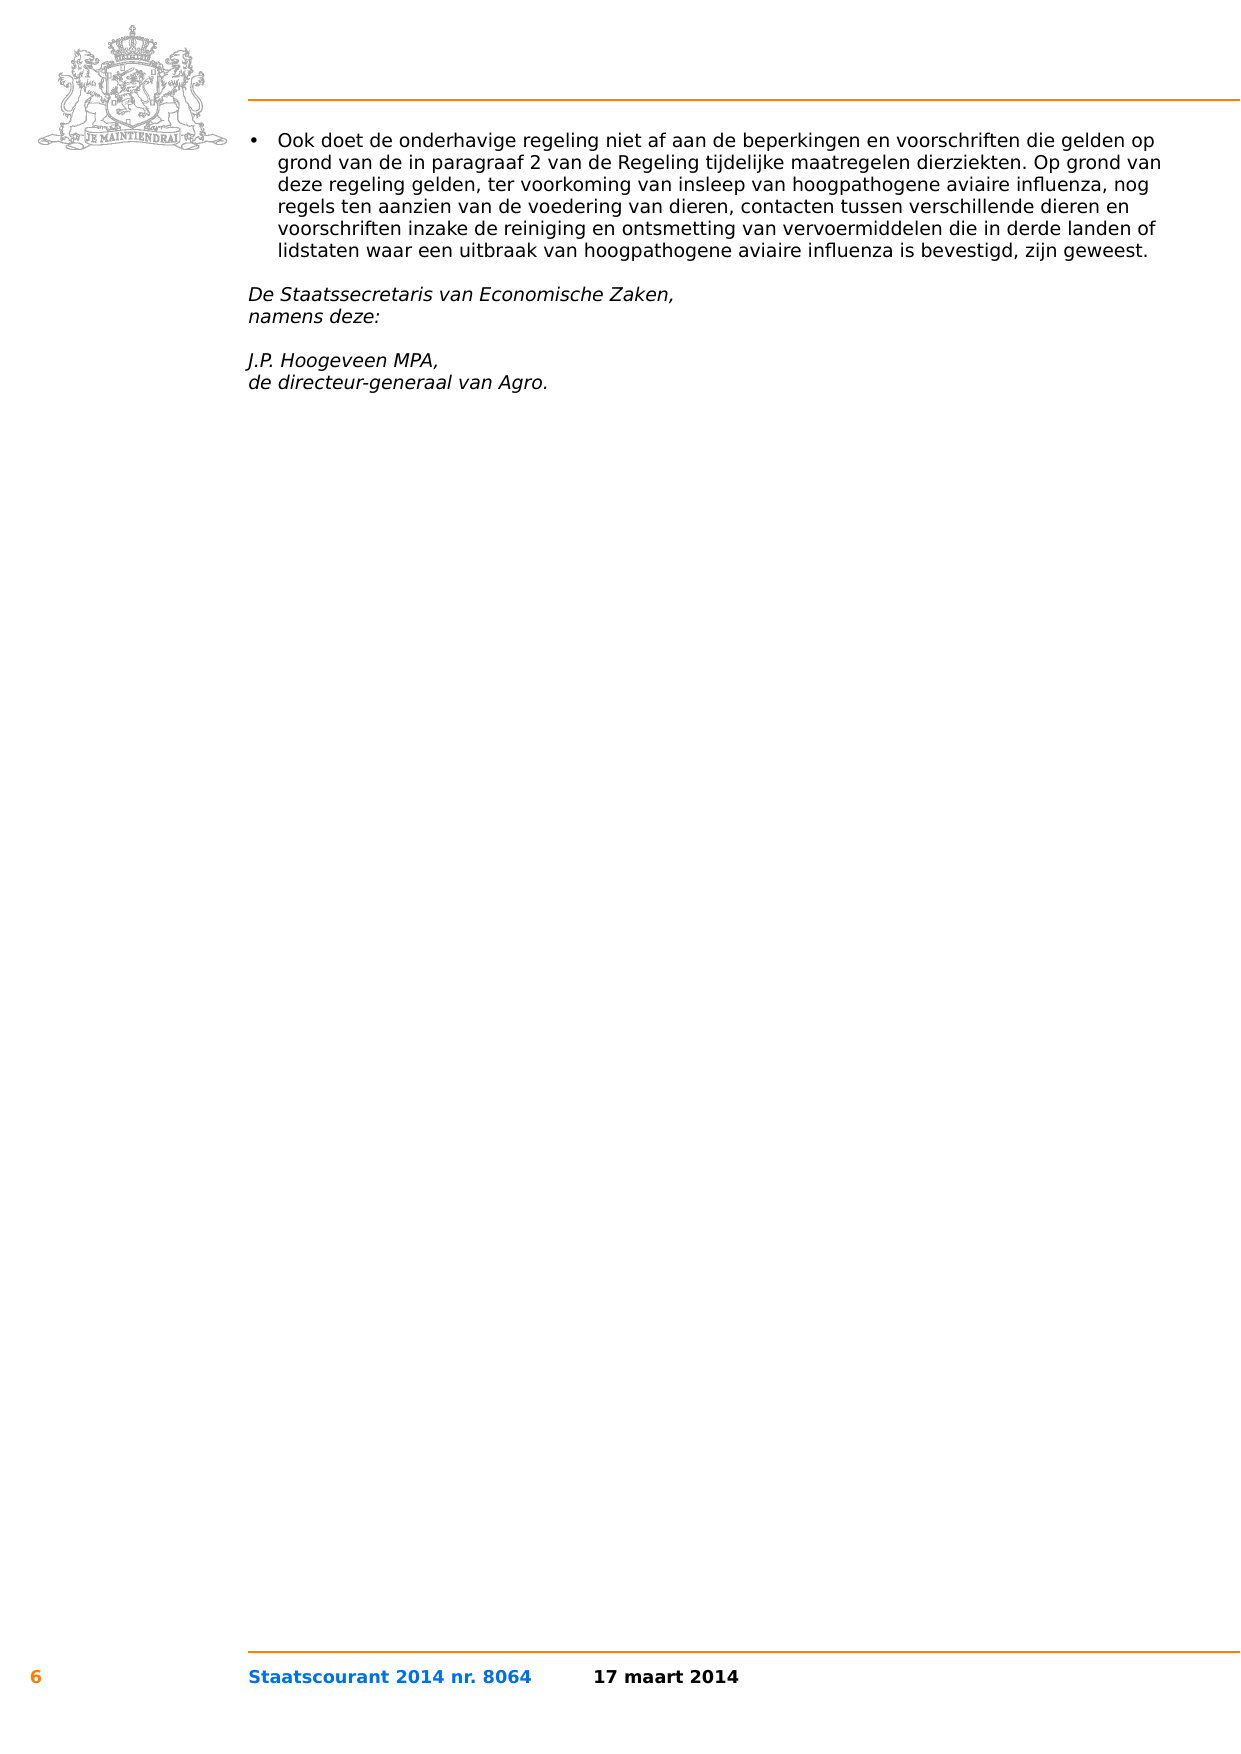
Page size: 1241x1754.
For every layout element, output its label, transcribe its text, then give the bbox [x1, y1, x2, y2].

text De Staatssecretaris van Economische Zaken, namens deze: J.P. Hoogeveen MPA, de directeur-generaal van Agro. [248, 284, 1163, 393]
picture [38, 25, 227, 150]
text • Ook doet de onderhavige regeling niet af aan de beperkingen en voorschriften die gelden op grond van de in paragraaf 2 van de Regeling tijdelijke maatregelen dierziekten. Op grond van deze regeling gelden, ter voorkoming van insleep van hoogpathogene aviaire influenza, nog regels ten aanzien van de voedering van dieren, contacten tussen verschillende dieren en voorschriften inzake de reiniging en ontsmetting van vervoermiddelen die in derde landen of lidstaten waar een uitbraak van hoogpathogene aviaire influenza is bevestigd, zijn geweest. [248, 130, 1163, 262]
